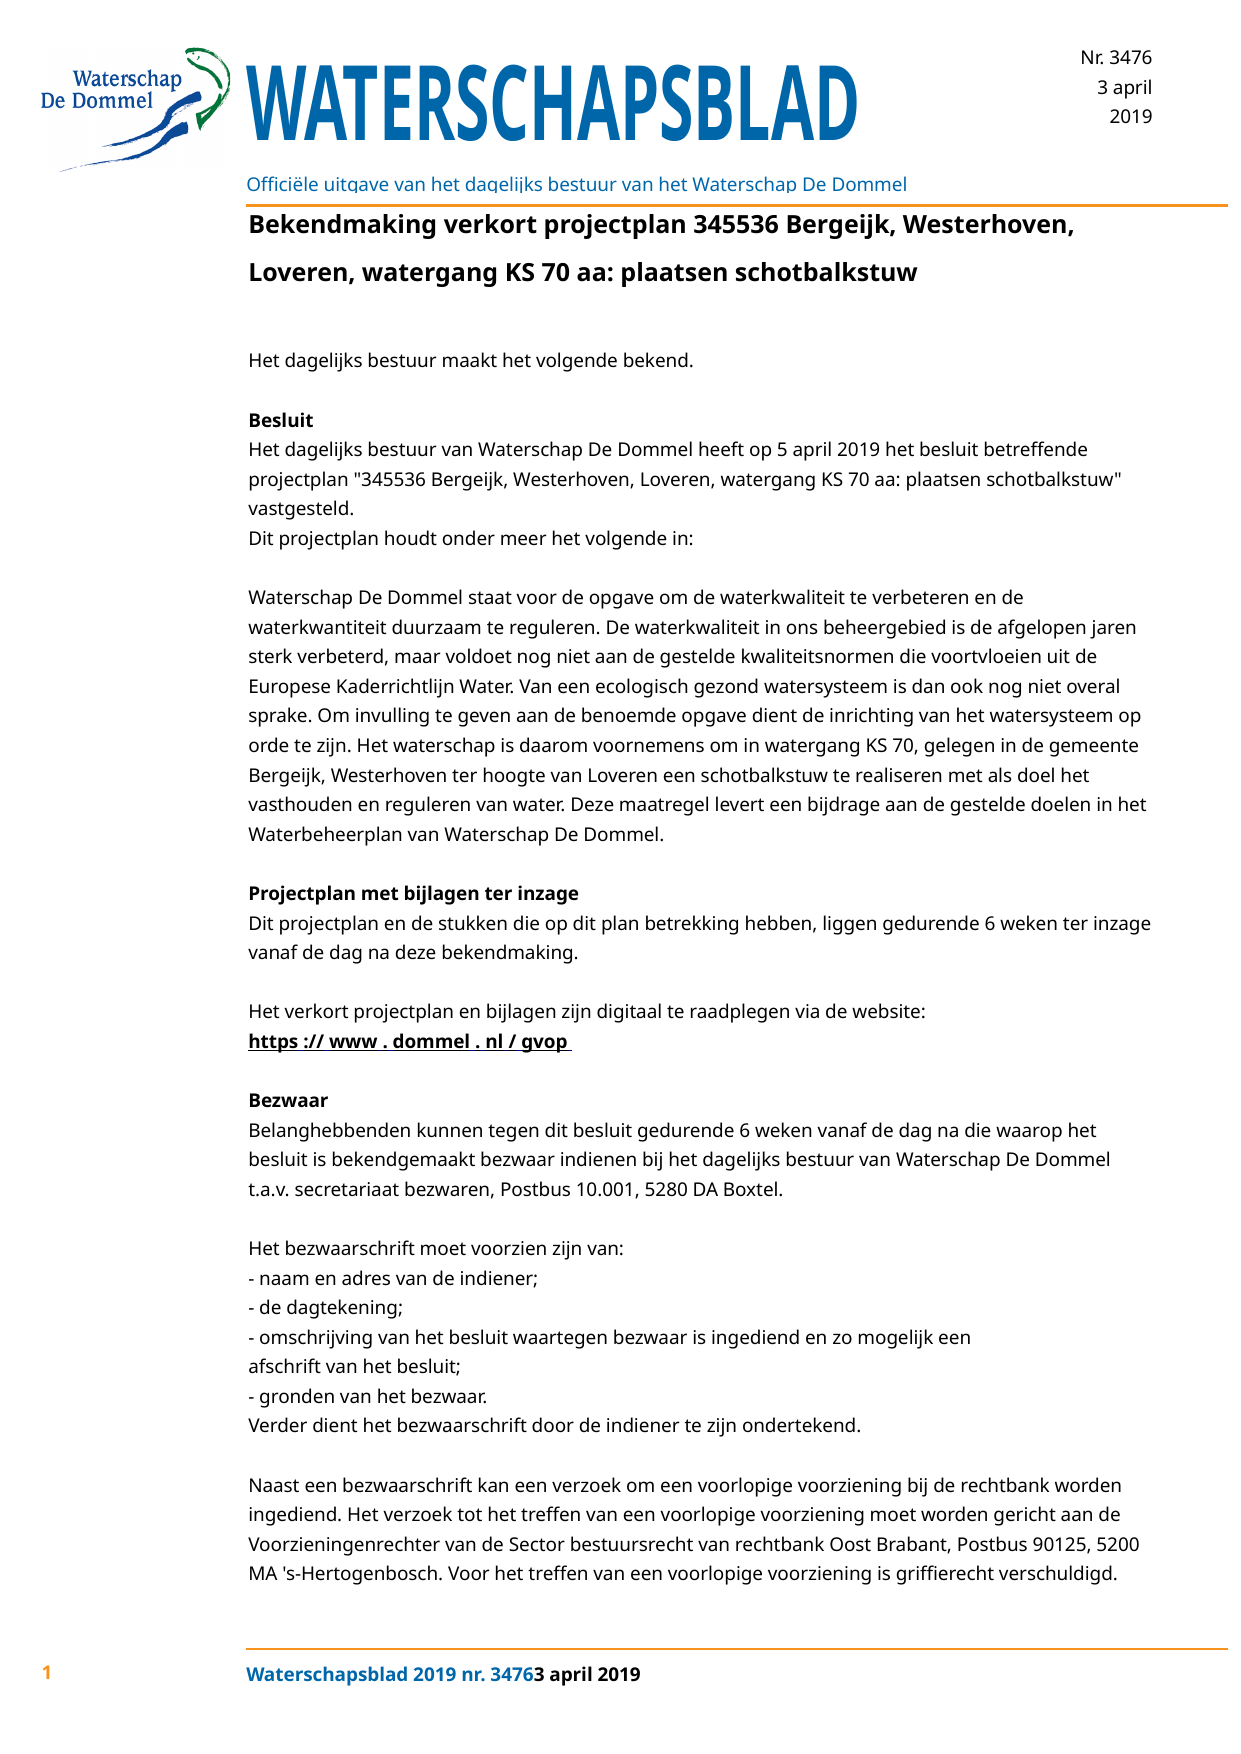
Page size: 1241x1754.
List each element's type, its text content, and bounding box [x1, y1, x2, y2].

picture [41, 47, 231, 172]
table_header Het dagelijks bestuur maakt het volgende bekend. Besluit Het dagelijks bestuur van Waterschap De Dommel heeft op 5 april 2019 het besluit betreffende projectplan "345536 Bergeijk, Westerhoven, Loveren, watergang KS 70 aa: plaatsen schotbalkstuw" vastgesteld. Dit projectplan houdt onder meer het volgende in: Waterschap De Dommel staat voor de opgave om de waterkwaliteit te verbeteren en de waterkwantiteit duurzaam te reguleren. De waterkwaliteit in ons beheergebied is de afgelopen jaren sterk verbeterd, maar voldoet nog niet aan de gestelde kwaliteitsnormen die voortvloeien uit de Europese Kaderrichtlijn Water. Van een ecologisch gezond watersysteem is dan ook nog niet overal sprake. Om invulling te geven aan de benoemde opgave dient de inrichting van het watersysteem op orde te zijn. Het waterschap is daarom voornemens om in watergang KS 70, gelegen in de gemeente Bergeijk, Westerhoven ter hoogte van Loveren een schotbalkstuw te realiseren met als doel het vasthouden en reguleren van water. Deze maatregel levert een bijdrage aan de gestelde doelen in het Waterbeheerplan van Waterschap De Dommel. Projectplan met bijlagen ter inzage Dit projectplan en de stukken die op dit plan betrekking hebben, liggen gedurende 6 weken ter inzage vanaf de dag na deze bekendmaking. Het verkort projectplan en bijlagen zijn digitaal te raadplegen via de website: https :// www . dommel . nl / gvop Bezwaar Belanghebbenden kunnen tegen dit besluit gedurende 6 weken vanaf de dag na die waarop het besluit is bekendgemaakt bezwaar indienen bij het dagelijks bestuur van Waterschap De Dommel t.a.v. secretariaat bezwaren, Postbus 10.001, 5280 DA Boxtel. Het bezwaarschrift moet voorzien zijn van: ‑ naam en adres van de indiener; ‑ de dagtekening; ‑ omschrijving van het besluit waartegen bezwaar is ingediend en zo mogelijk een afschrift van het besluit; ‑ gronden van het bezwaar. Verder dient het bezwaarschrift door de indiener te zijn ondertekend. Naast een bezwaarschrift kan een verzoek om een voorlopige voorziening bij de rechtbank worden ingediend. Het verzoek tot het treffen van een voorlopige voorziening moet worden gericht aan de Voorzieningenrechter van de Sector bestuursrecht van rechtbank Oost Brabant, Postbus 90125, 5200 MA 's‑Hertogenbosch. Voor het treffen van een voorlopige voorziening is griffierecht verschuldigd. [248, 348, 1152, 1586]
text Bekendmaking verkort projectplan 345536 Bergeijk, Westerhoven, Loveren, watergang KS 70 aa: plaatsen schotbalkstuw [248, 207, 1152, 288]
